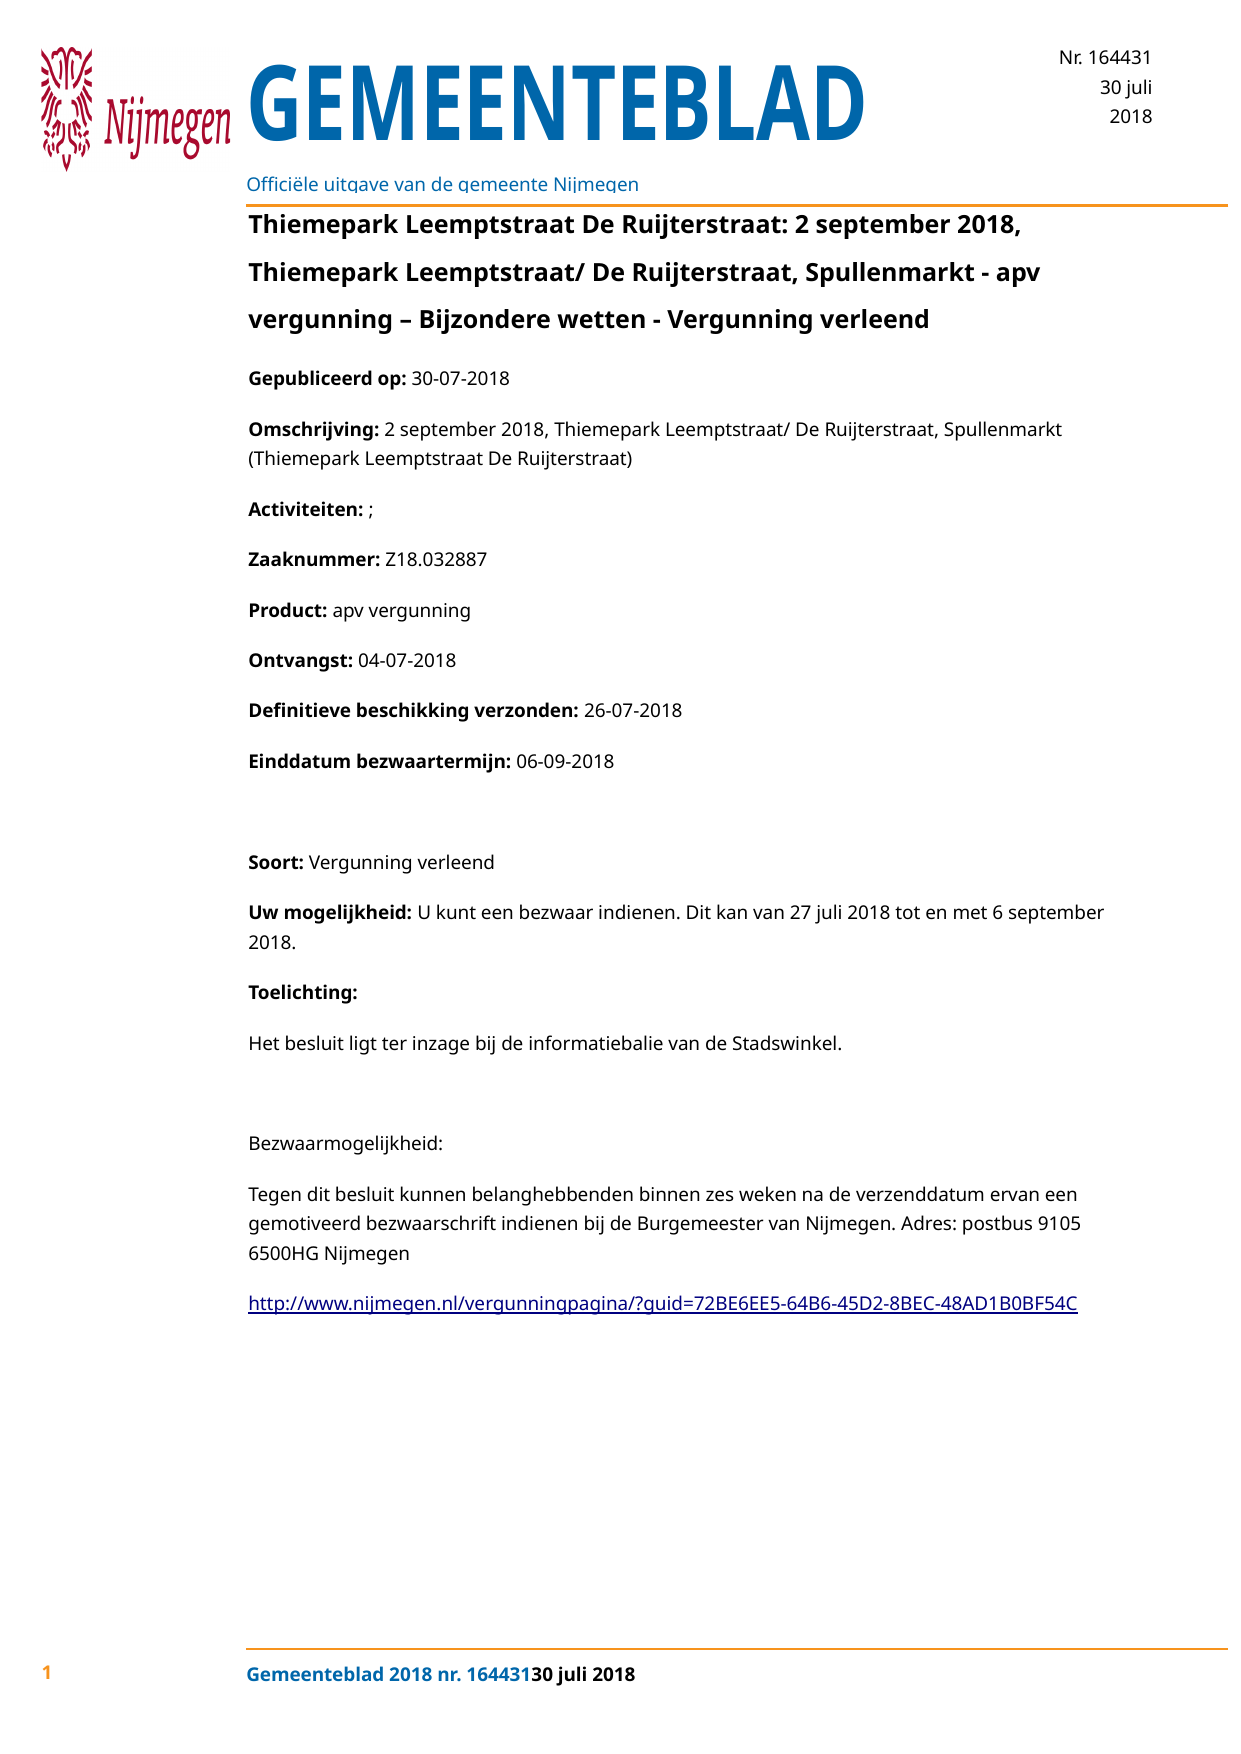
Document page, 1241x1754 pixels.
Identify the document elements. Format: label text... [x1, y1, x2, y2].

text Toelichting: [248, 979, 1152, 1005]
text Zaaknummer: Z18.032887 [248, 546, 1152, 572]
text Ontvangst: 04-07-2018 [248, 647, 1152, 673]
text Product: apv vergunning [248, 597, 1152, 622]
text Gepubliceerd op: 30-07-2018 [248, 366, 1152, 391]
text Activiteiten: ; [248, 496, 1152, 522]
text Het besluit ligt ter inzage bij de informatiebalie van de Stadswinkel. [248, 1030, 1152, 1055]
picture [41, 47, 231, 172]
text Soort: Vergunning verleend [248, 849, 1152, 874]
text Tegen dit besluit kunnen belanghebbenden binnen zes weken na de verzenddatum ervan een gemotiveerd bezwaarschrift indienen bij de Burgemeester van Nijmegen. Adres: postbus 9105 6500HG Nijmegen [248, 1181, 1152, 1266]
text http://www.nijmegen.nl/vergunningpagina/?guid=72BE6EE5-64B6-45D2-8BEC-48AD1B0BF54C [248, 1291, 1152, 1316]
text Einddatum bezwaartermijn: 06-09-2018 [248, 748, 1152, 774]
text Uw mogelijkheid: U kunt een bezwaar indienen. Dit kan van 27 juli 2018 tot en met 6 september 2018. [248, 899, 1152, 954]
text Thiemepark Leemptstraat De Ruijterstraat: 2 september 2018, Thiemepark Leemptstraat/ De Ruijterstraat, Spullenmarkt - apv vergunning – Bijzondere wetten - Vergunning verleend [248, 207, 1152, 336]
text Bezwaarmogelijkheid: [248, 1131, 1152, 1156]
text Definitieve beschikking verzonden: 26-07-2018 [248, 698, 1152, 723]
text Omschrijving: 2 september 2018, Thiemepark Leemptstraat/ De Ruijterstraat, Spullenmarkt (Thiemepark Leemptstraat De Ruijterstraat) [248, 416, 1152, 471]
